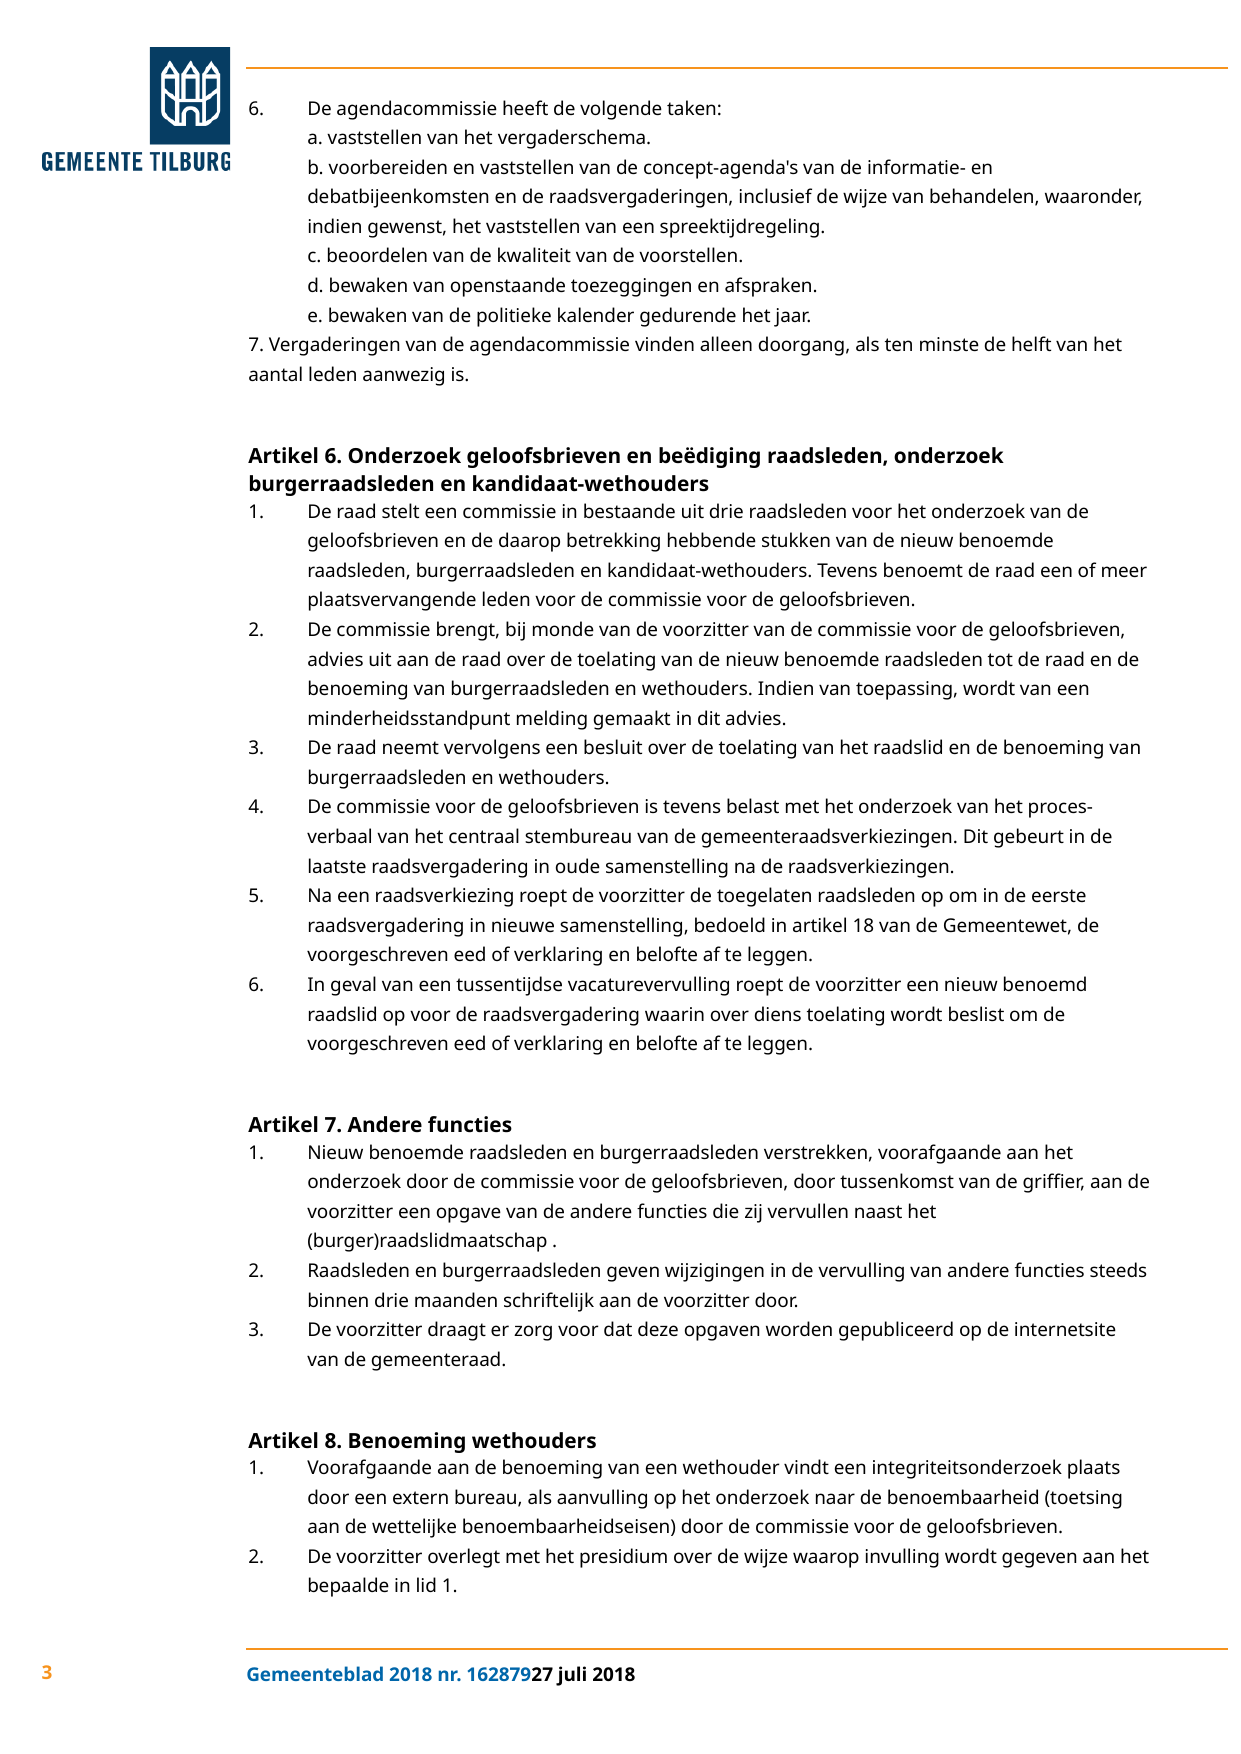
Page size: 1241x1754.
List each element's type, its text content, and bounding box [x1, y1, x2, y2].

list Voorafgaande aan de benoeming van een wethouder vindt een integriteitsonderzoek plaats door een extern bureau, als aanvulling op het onderzoek naar de benoembaarheid (toetsing aan de wettelijke benoembaarheidseisen) door de commissie voor de geloofsbrieven. [248, 1454, 1152, 1539]
list Raadsleden en burgerraadsleden geven wijzigingen in de vervulling van andere functies steeds binnen drie maanden schriftelijk aan de voorzitter door. [248, 1257, 1152, 1312]
text Artikel 8. Benoeming wethouders [248, 1426, 1152, 1454]
text Artikel 6. Onderzoek geloofsbrieven en beëdiging raadsleden, onderzoek burgerraadsleden en kandidaat-wethouders [248, 441, 1152, 498]
list Na een raadsverkiezing roept de voorzitter de toegelaten raadsleden op om in de eerste raadsvergadering in nieuwe samenstelling, bedoeld in artikel 18 van de Gemeentewet, de voorgeschreven eed of verklaring en belofte af te leggen. [248, 882, 1152, 967]
list De commissie brengt, bij monde van de voorzitter van de commissie voor de geloofsbrieven, advies uit aan de raad over de toelating van de nieuw benoemde raadsleden tot de raad en de benoeming van burgerraadsleden en wethouders. Indien van toepassing, wordt van een minderheidsstandpunt melding gemaakt in dit advies. [248, 616, 1152, 731]
list De commissie voor de geloofsbrieven is tevens belast met het onderzoek van het proces-verbaal van het centraal stembureau van de gemeenteraadsverkiezingen. Dit gebeurt in de laatste raadsvergadering in oude samenstelling na de raadsverkiezingen. [248, 794, 1152, 879]
picture [41, 47, 231, 172]
list c. beoordelen van de kwaliteit van de voorstellen. [248, 243, 1152, 268]
list De voorzitter overlegt met het presidium over de wijze waarop invulling wordt gegeven aan het bepaalde in lid 1. [248, 1543, 1152, 1598]
list Nieuw benoemde raadsleden en burgerraadsleden verstrekken, voorafgaande aan het onderzoek door de commissie voor de geloofsbrieven, door tussenkomst van de griffier, aan de voorzitter een opgave van de andere functies die zij vervullen naast het (burger)raadslidmaatschap . [248, 1139, 1152, 1253]
list De raad stelt een commissie in bestaande uit drie raadsleden voor het onderzoek van de geloofsbrieven en de daarop betrekking hebbende stukken van de nieuw benoemde raadsleden, burgerraadsleden en kandidaat-wethouders. Tevens benoemt de raad een of meer plaatsvervangende leden voor de commissie voor de geloofsbrieven. [248, 498, 1152, 612]
list De agendacommissie heeft de volgende taken: [248, 95, 1152, 121]
list De voorzitter draagt er zorg voor dat deze opgaven worden gepubliceerd op de internetsite van de gemeenteraad. [248, 1316, 1152, 1372]
list De raad neemt vervolgens een besluit over de toelating van het raadslid en de benoeming van burgerraadsleden en wethouders. [248, 734, 1152, 790]
text Artikel 7. Andere functies [248, 1110, 1152, 1139]
text 7. Vergaderingen van de agendacommissie vinden alleen doorgang, als ten minste de helft van het aantal leden aanwezig is. [248, 331, 1152, 387]
list In geval van een tussentijdse vacaturevervulling roept de voorzitter een nieuw benoemd raadslid op voor de raadsvergadering waarin over diens toelating wordt beslist om de voorgeschreven eed of verklaring en belofte af te leggen. [248, 971, 1152, 1056]
list d. bewaken van openstaande toezeggingen en afspraken. [248, 272, 1152, 298]
list b. voorbereiden en vaststellen van de concept-agenda's van de informatie- en debatbijeenkomsten en de raadsvergaderingen, inclusief de wijze van behandelen, waaronder, indien gewenst, het vaststellen van een spreektijdregeling. [248, 154, 1152, 239]
list a. vaststellen van het vergaderschema. [248, 124, 1152, 150]
list e. bewaken van de politieke kalender gedurende het jaar. [248, 302, 1152, 328]
